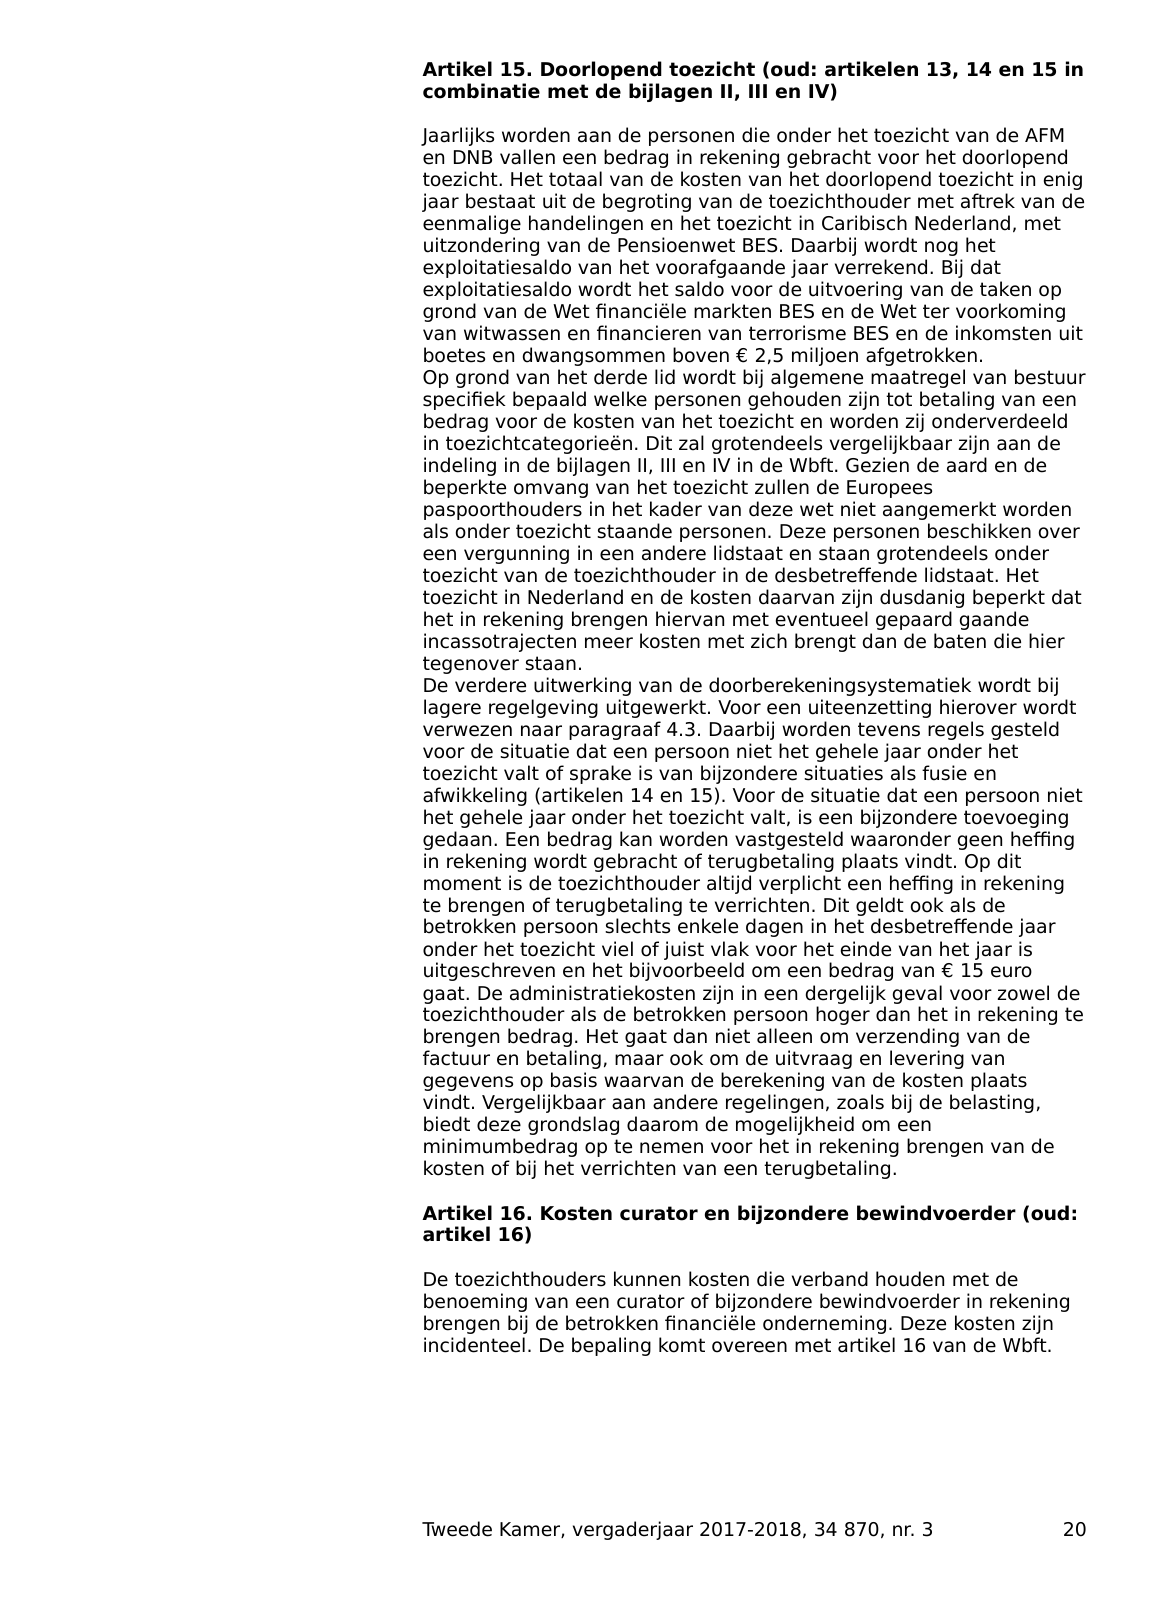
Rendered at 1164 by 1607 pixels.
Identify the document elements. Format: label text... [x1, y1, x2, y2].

subtitle Artikel 16. Kosten curator en bijzondere bewindvoerder (oud: artikel 16) [422, 1202, 1087, 1246]
text Op grond van het derde lid wordt bij algemene maatregel van bestuur specifiek bepaald welke personen gehouden zijn tot betaling van een bedrag voor de kosten van het toezicht en worden zij onderverdeeld in toezichtcategorieën. Dit zal grotendeels vergelijkbaar zijn aan de indeling in de bijlagen II, III en IV in de Wbft. Gezien de aard en de beperkte omvang van het toezicht zullen de Europees paspoorthouders in het kader van deze wet niet aangemerkt worden als onder toezicht staande personen. Deze personen beschikken over een vergunning in een andere lidstaat en staan grotendeels onder toezicht van de toezichthouder in de desbetreffende lidstaat. Het toezicht in Nederland en de kosten daarvan zijn dusdanig beperkt dat het in rekening brengen hiervan met eventueel gepaard gaande incassotrajecten meer kosten met zich brengt dan de baten die hier tegenover staan. [422, 367, 1087, 675]
subtitle Artikel 15. Doorlopend toezicht (oud: artikelen 13, 14 en 15 in combinatie met de bijlagen II, III en IV) [422, 59, 1087, 103]
text Jaarlijks worden aan de personen die onder het toezicht van de AFM en DNB vallen een bedrag in rekening gebracht voor het doorlopend toezicht. Het totaal van de kosten van het doorlopend toezicht in enig jaar bestaat uit de begroting van de toezichthouder met aftrek van de eenmalige handelingen en het toezicht in Caribisch Nederland, met uitzondering van de Pensioenwet BES. Daarbij wordt nog het exploitatiesaldo van het voorafgaande jaar verrekend. Bij dat exploitatiesaldo wordt het saldo voor de uitvoering van de taken op grond van de Wet financiële markten BES en de Wet ter voorkoming van witwassen en financieren van terrorisme BES en de inkomsten uit boetes en dwangsommen boven € 2,5 miljoen afgetrokken. [422, 125, 1087, 367]
text De verdere uitwerking van de doorberekeningsystematiek wordt bij lagere regelgeving uitgewerkt. Voor een uiteenzetting hierover wordt verwezen naar paragraaf 4.3. Daarbij worden tevens regels gesteld voor de situatie dat een persoon niet het gehele jaar onder het toezicht valt of sprake is van bijzondere situaties als fusie en afwikkeling (artikelen 14 en 15). Voor de situatie dat een persoon niet het gehele jaar onder het toezicht valt, is een bijzondere toevoeging gedaan. Een bedrag kan worden vastgesteld waaronder geen heffing in rekening wordt gebracht of terugbetaling plaats vindt. Op dit moment is de toezichthouder altijd verplicht een heffing in rekening te brengen of terugbetaling te verrichten. Dit geldt ook als de betrokken persoon slechts enkele dagen in het desbetreffende jaar onder het toezicht viel of juist vlak voor het einde van het jaar is uitgeschreven en het bijvoorbeeld om een bedrag van € 15 euro gaat. De administratiekosten zijn in een dergelijk geval voor zowel de toezichthouder als de betrokken persoon hoger dan het in rekening te brengen bedrag. Het gaat dan niet alleen om verzending van de factuur en betaling, maar ook om de uitvraag en levering van gegevens op basis waarvan de berekening van de kosten plaats vindt. Vergelijkbaar aan andere regelingen, zoals bij de belasting, biedt deze grondslag daarom de mogelijkheid om een minimumbedrag op te nemen voor het in rekening brengen van de kosten of bij het verrichten van een terugbetaling. [422, 675, 1087, 1180]
text De toezichthouders kunnen kosten die verband houden met de benoeming van een curator of bijzondere bewindvoerder in rekening brengen bij de betrokken financiële onderneming. Deze kosten zijn incidenteel. De bepaling komt overeen met artikel 16 van de Wbft. [422, 1268, 1087, 1356]
